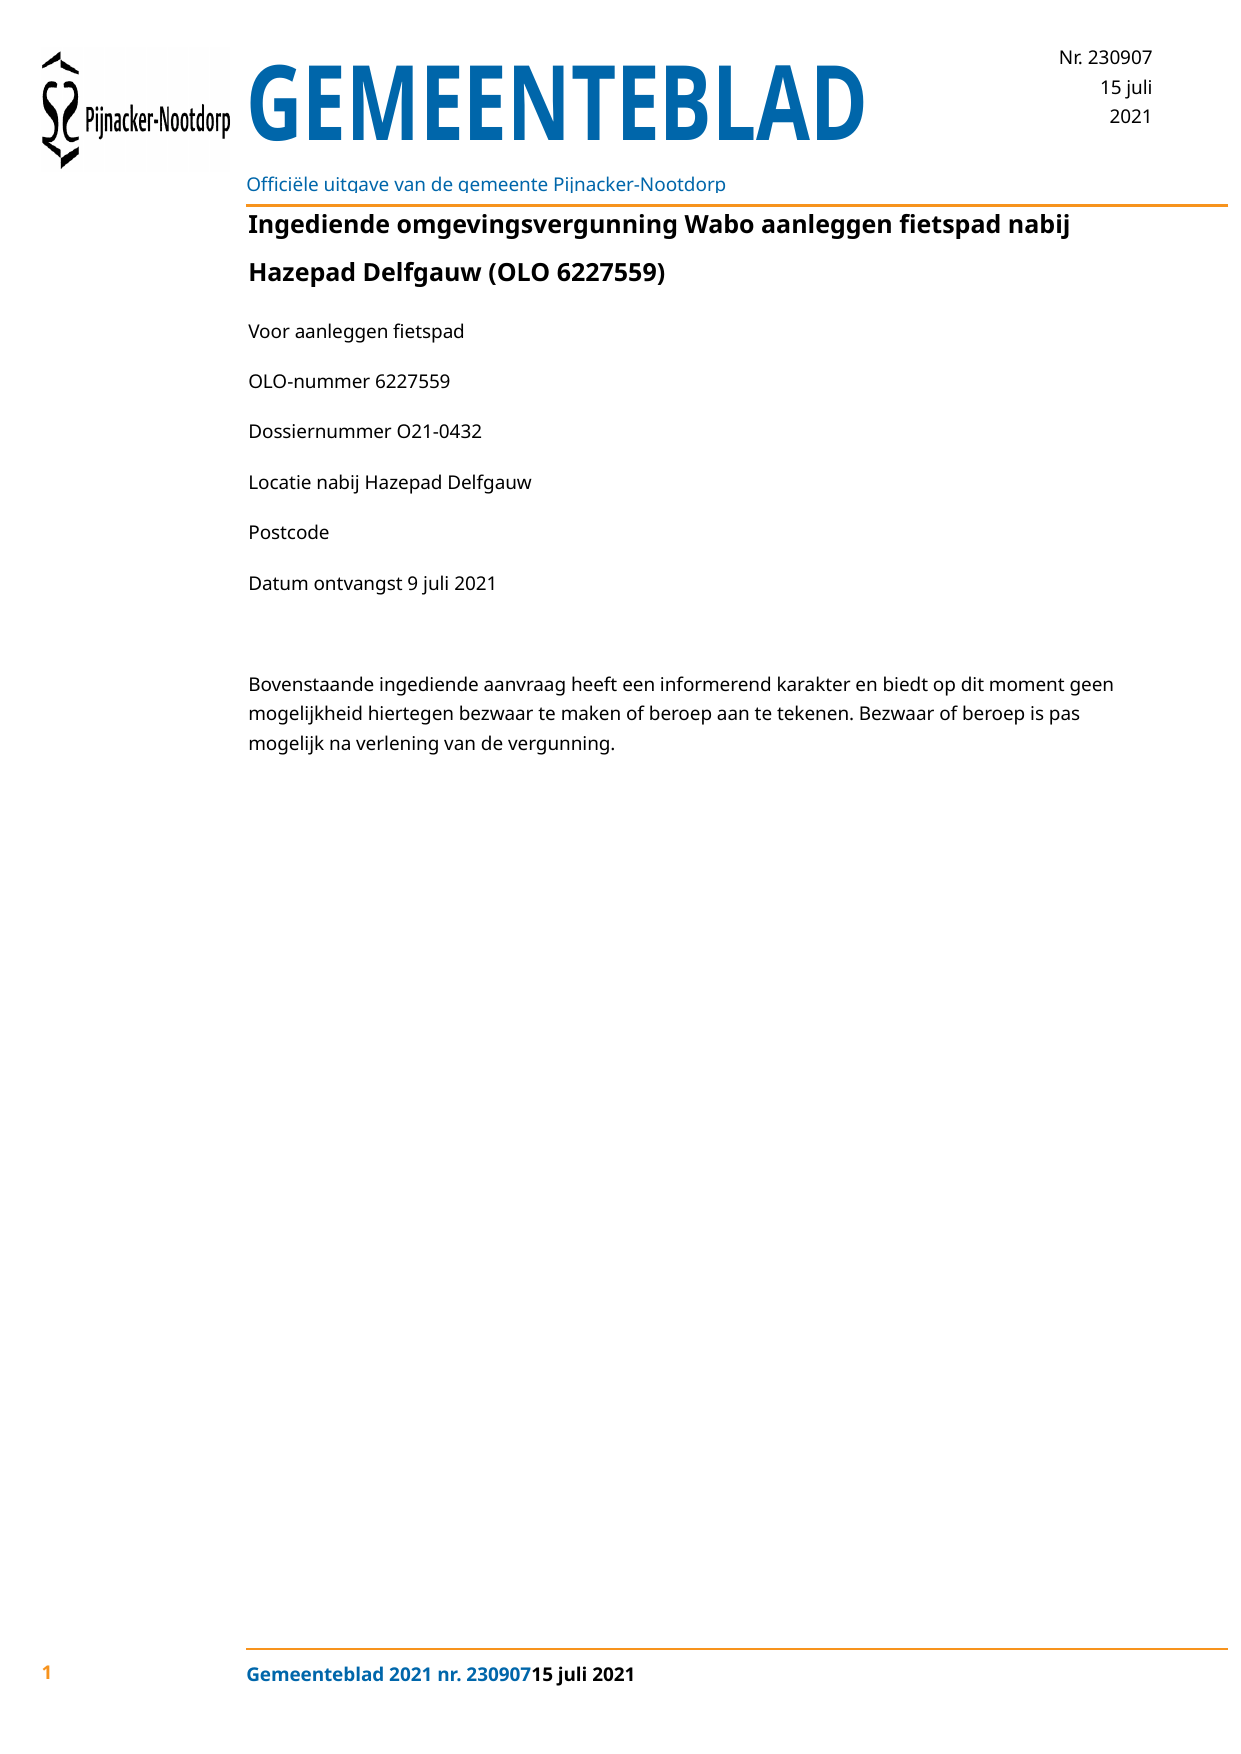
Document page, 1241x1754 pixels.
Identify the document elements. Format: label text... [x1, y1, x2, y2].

text OLO-nummer 6227559 [248, 368, 1152, 394]
text Ingediende omgevingsvergunning Wabo aanleggen fietspad nabij Hazepad Delfgauw (OLO 6227559) [248, 207, 1152, 288]
text Voor aanleggen fietspad [248, 318, 1152, 344]
text Dossiernummer O21-0432 [248, 419, 1152, 444]
picture [41, 47, 231, 172]
text Bovenstaande ingediende aanvraag heeft een informerend karakter en biedt op dit moment geen mogelijkheid hiertegen bezwaar te maken of beroep aan te tekenen. Bezwaar of beroep is pas mogelijk na verlening van de vergunning. [248, 671, 1152, 756]
text Locatie nabij Hazepad Delfgauw [248, 469, 1152, 495]
text Postcode [248, 519, 1152, 545]
text Datum ontvangst 9 juli 2021 [248, 570, 1152, 596]
